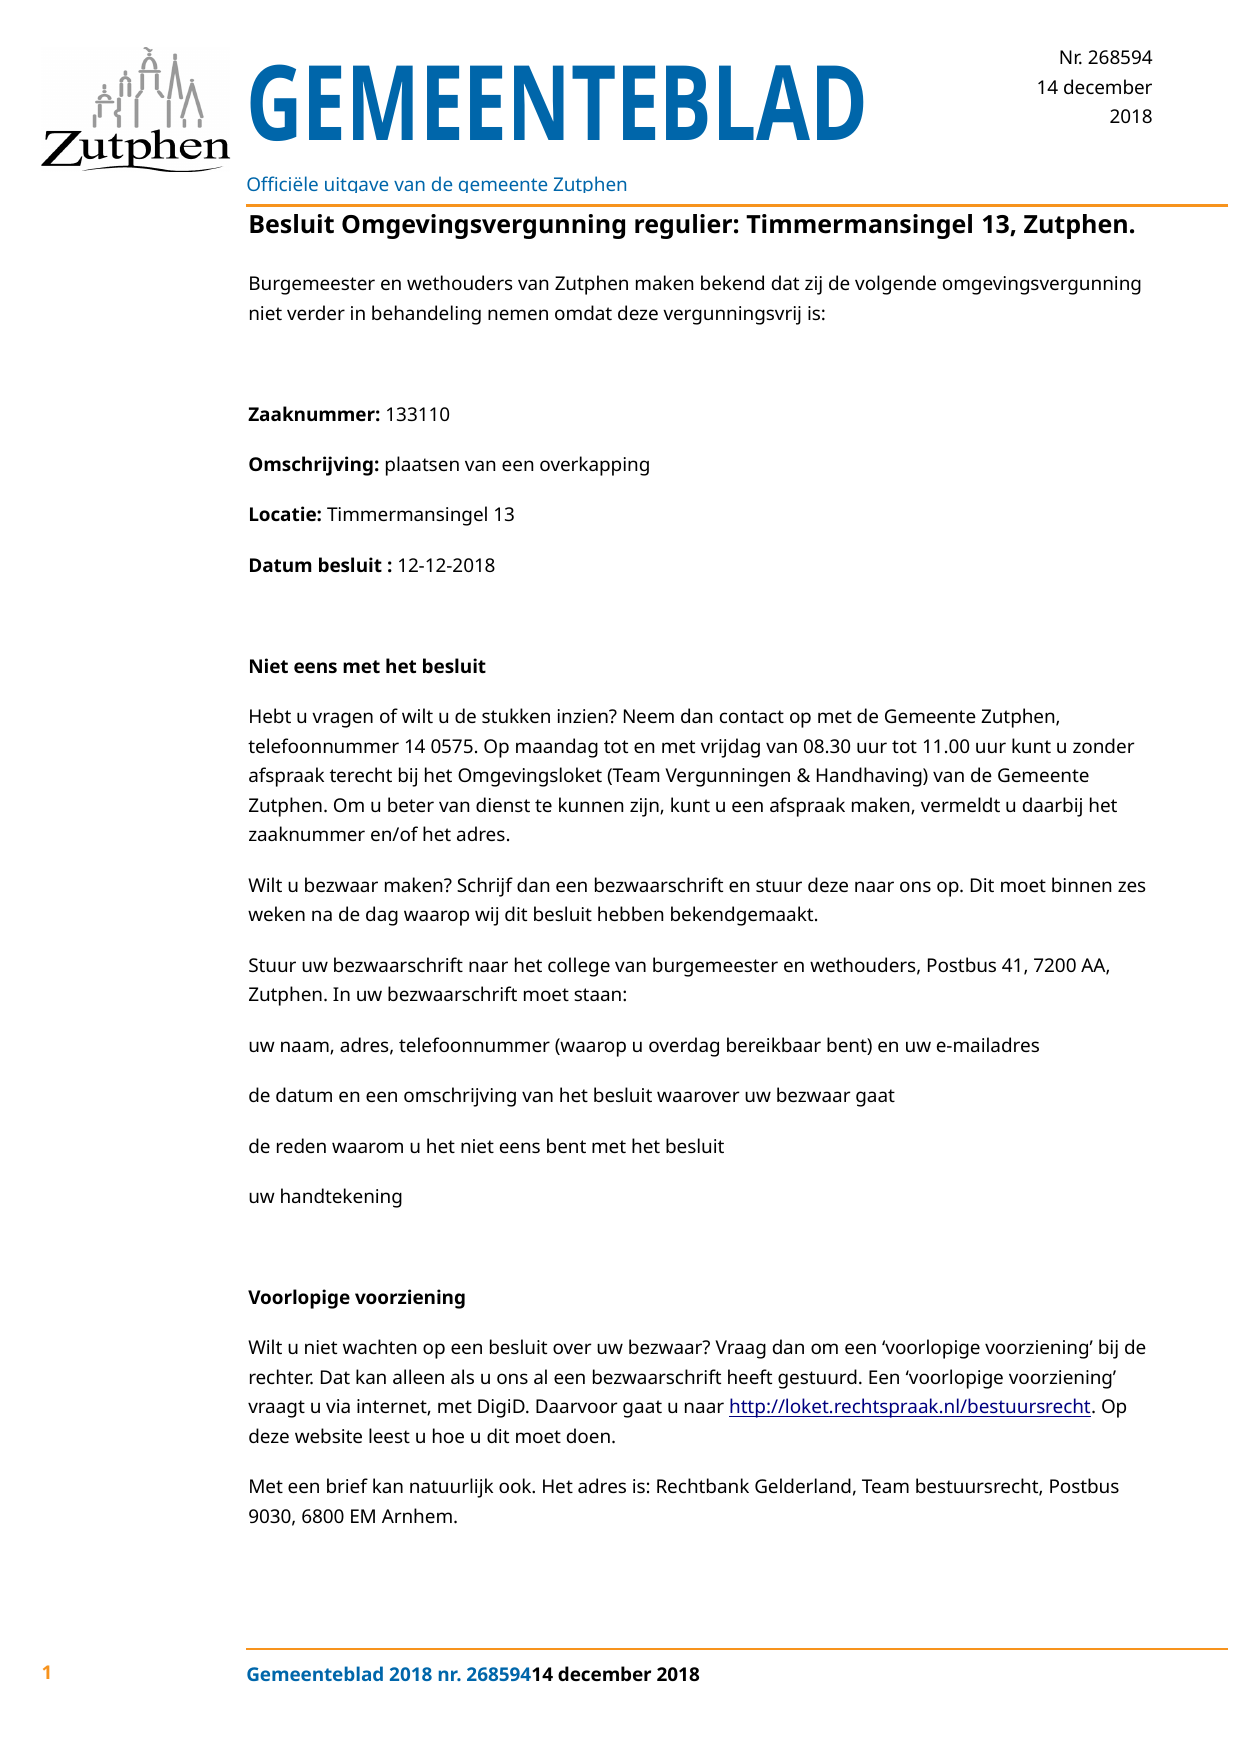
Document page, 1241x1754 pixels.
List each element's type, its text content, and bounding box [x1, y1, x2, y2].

text Zaaknummer: 133110 [248, 401, 1152, 426]
text Besluit Omgevingsvergunning regulier: Timmermansingel 13, Zutphen. [248, 207, 1152, 241]
text Locatie: Timmermansingel 13 [248, 502, 1152, 527]
text Stuur uw bezwaarschrift naar het college van burgemeester en wethouders, Postbus 41, 7200 AA, Zutphen. In uw bezwaarschrift moet staan: [248, 952, 1152, 1007]
text Wilt u niet wachten op een besluit over uw bezwaar? Vraag dan om een ‘voorlopige voorziening’ bij de rechter. Dat kan alleen als u ons al een bezwaarschrift heeft gestuurd. Een ‘voorlopige voorziening’ vraagt u via internet, met DigiD. Daarvoor gaat u naar http://loket.rechtspraak.nl/bestuursrecht. Op deze website leest u hoe u dit moet doen. [248, 1334, 1152, 1449]
text Hebt u vragen of wilt u de stukken inzien? Neem dan contact op met de Gemeente Zutphen, telefoonnummer 14 0575. Op maandag tot en met vrijdag van 08.30 uur tot 11.00 uur kunt u zonder afspraak terecht bij het Omgevingsloket (Team Vergunningen & Handhaving) van de Gemeente Zutphen. Om u beter van dienst te kunnen zijn, kunt u een afspraak maken, vermeldt u daarbij het zaaknummer en/of het adres. [248, 703, 1152, 847]
text Burgemeester en wethouders van Zutphen maken bekend dat zij de volgende omgevingsvergunning niet verder in behandeling nemen omdat deze vergunningsvrij is: [248, 270, 1152, 326]
picture [41, 47, 231, 172]
text uw naam, adres, telefoonnummer (waarop u overdag bereikbaar bent) en uw e-mailadres [248, 1032, 1152, 1058]
text Met een brief kan natuurlijk ook. Het adres is: Rechtbank Gelderland, Team bestuursrecht, Postbus 9030, 6800 EM Arnhem. [248, 1474, 1152, 1529]
text Voorlopige voorziening [248, 1284, 1152, 1310]
text Niet eens met het besluit [248, 653, 1152, 678]
text de datum en een omschrijving van het besluit waarover uw bezwaar gaat [248, 1082, 1152, 1108]
text Datum besluit : 12-12-2018 [248, 552, 1152, 578]
text uw handtekening [248, 1183, 1152, 1209]
text Omschrijving: plaatsen van een overkapping [248, 451, 1152, 477]
text de reden waarom u het niet eens bent met het besluit [248, 1133, 1152, 1158]
text Wilt u bezwaar maken? Schrijf dan een bezwaarschrift en stuur deze naar ons op. Dit moet binnen zes weken na de dag waarop wij dit besluit hebben bekendgemaakt. [248, 872, 1152, 927]
